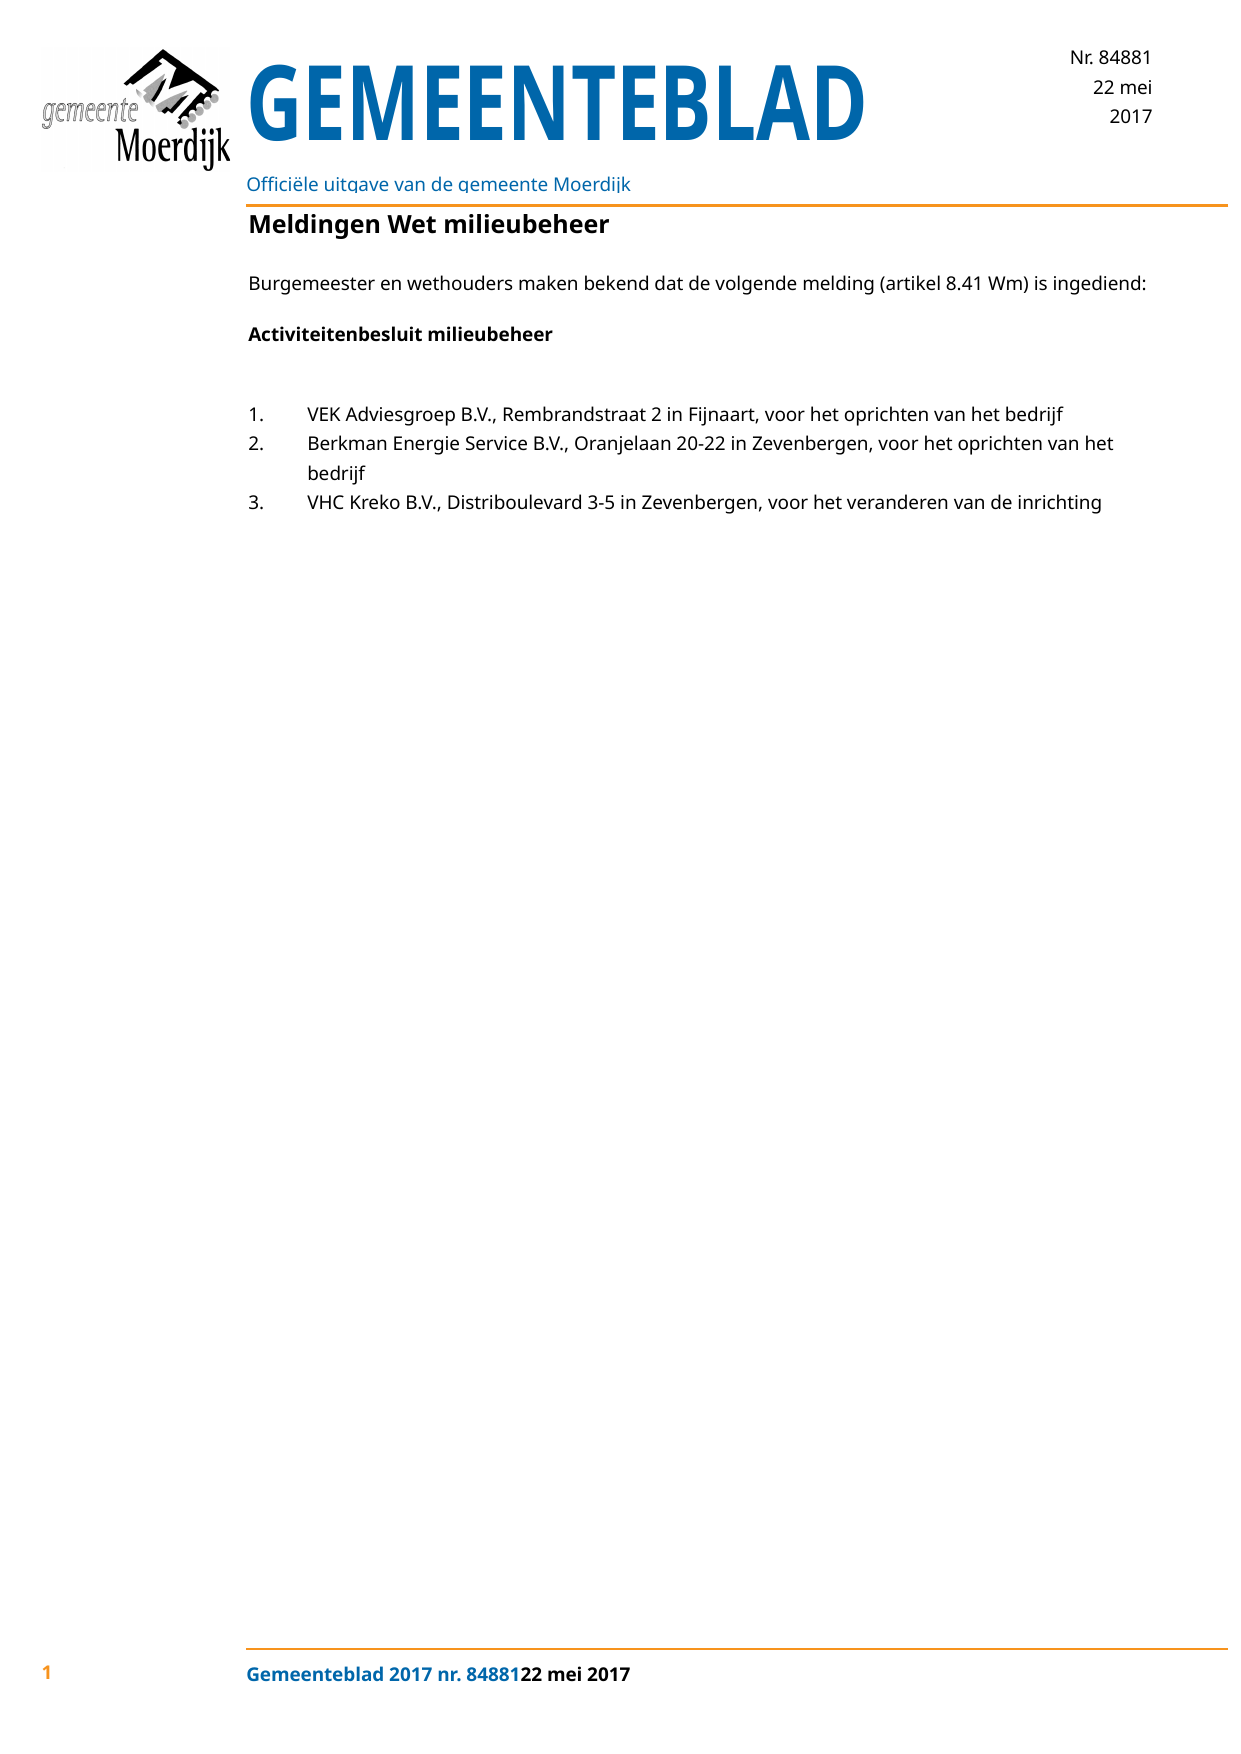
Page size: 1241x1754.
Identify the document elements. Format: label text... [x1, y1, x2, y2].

list VEK Adviesgroep B.V., Rembrandstraat 2 in Fijnaart, voor het oprichten van het bedrijf [248, 401, 1152, 426]
text Meldingen Wet milieubeheer [248, 207, 1152, 241]
list Berkman Energie Service B.V., Oranjelaan 20-22 in Zevenbergen, voor het oprichten van het bedrijf [248, 430, 1152, 486]
text Burgemeester en wethouders maken bekend dat de volgende melding (artikel 8.41 Wm) is ingediend: [248, 270, 1152, 296]
picture [41, 47, 231, 172]
text Activiteitenbesluit milieubeheer [248, 321, 1152, 346]
list VHC Kreko B.V., Distriboulevard 3-5 in Zevenbergen, voor het veranderen van de inrichting [248, 489, 1152, 515]
